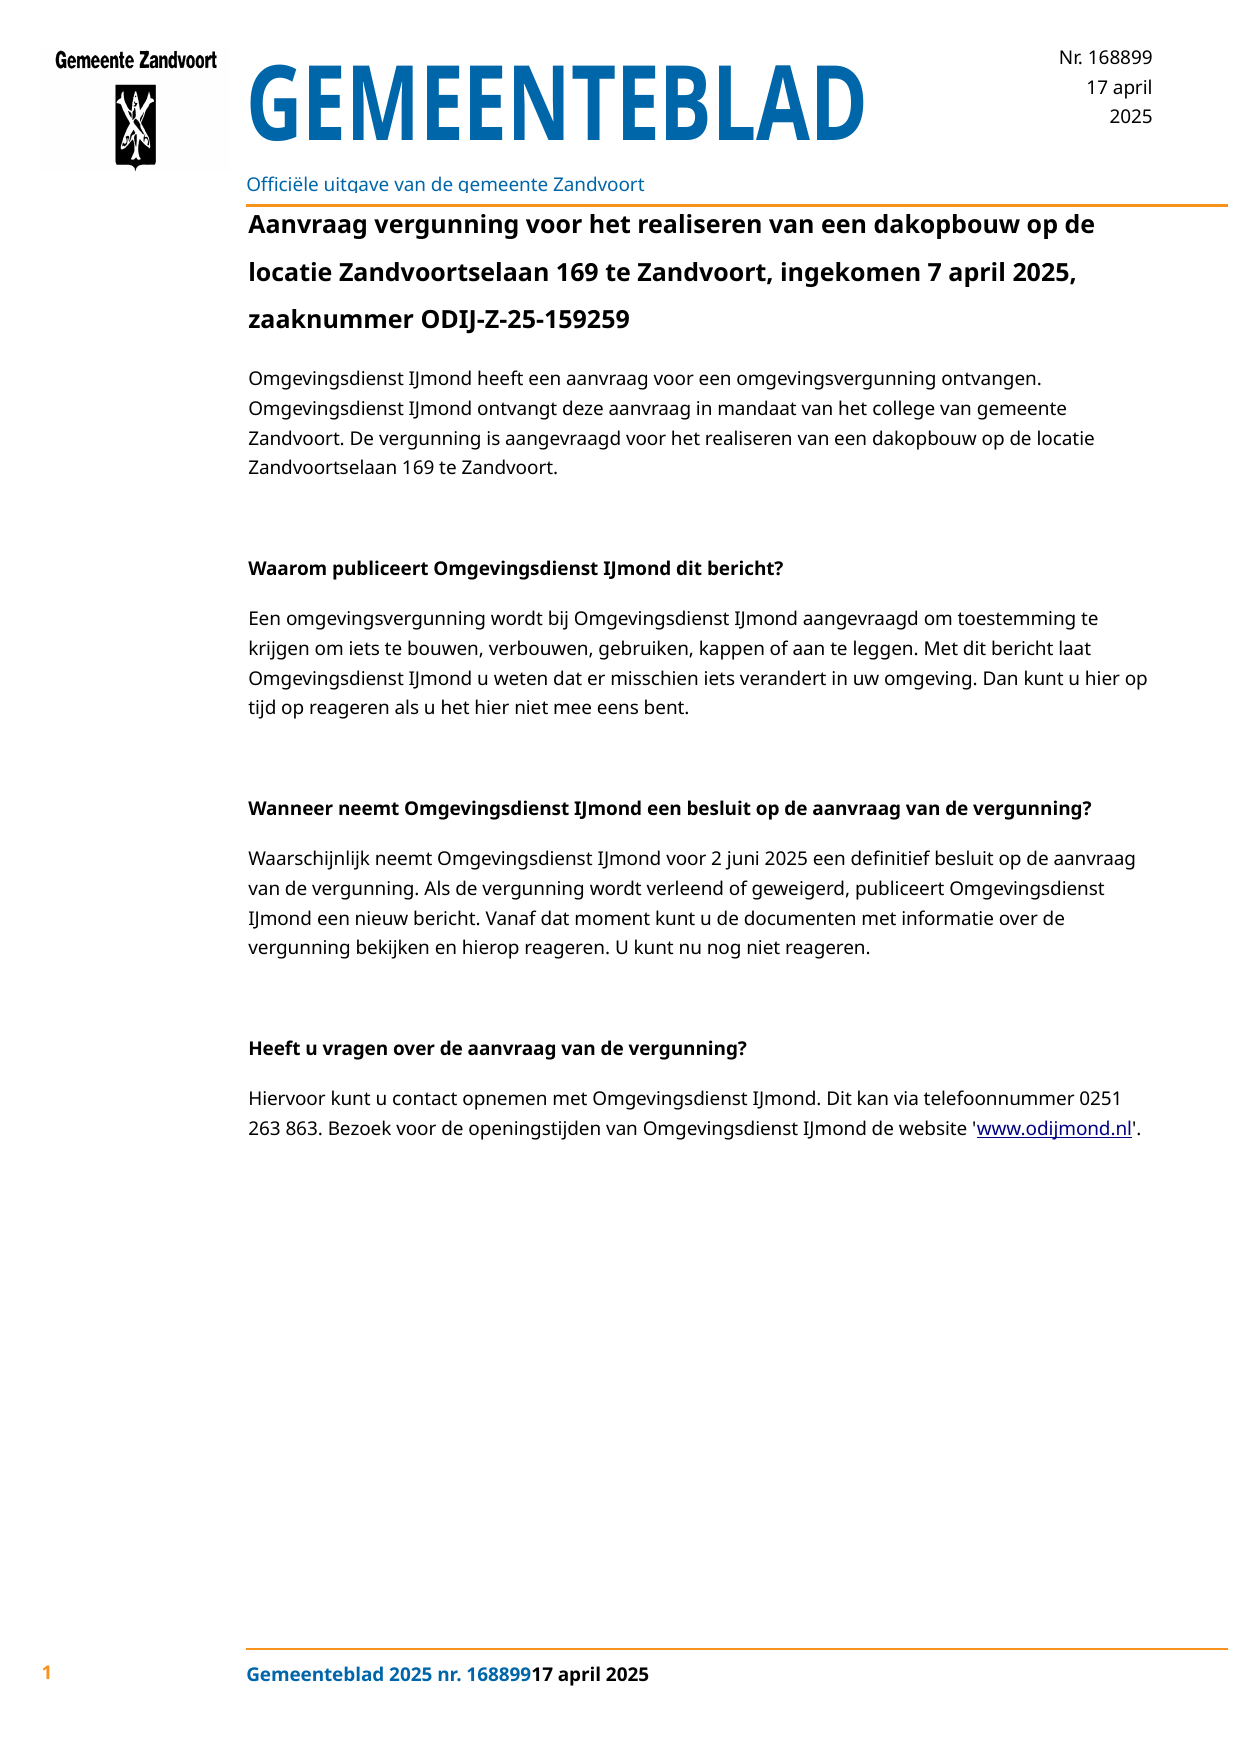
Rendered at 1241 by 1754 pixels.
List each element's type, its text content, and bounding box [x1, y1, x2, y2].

text Aanvraag vergunning voor het realiseren van een dakopbouw op de locatie Zandvoortselaan 169 te Zandvoort, ingekomen 7 april 2025, zaaknummer ODIJ-Z-25-159259 [248, 207, 1152, 336]
text Waarom publiceert Omgevingsdienst IJmond dit bericht? [248, 555, 1152, 581]
text Wanneer neemt Omgevingsdienst IJmond een besluit op de aanvraag van de vergunning? [248, 795, 1152, 821]
text Waarschijnlijk neemt Omgevingsdienst IJmond voor 2 juni 2025 een definitief besluit op de aanvraag van de vergunning. Als de vergunning wordt verleend of geweigerd, publiceert Omgevingsdienst IJmond een nieuw bericht. Vanaf dat moment kunt u de documenten met informatie over de vergunning bekijken en hierop reageren. U kunt nu nog niet reageren. [248, 846, 1152, 960]
picture [41, 47, 231, 172]
text Heeft u vragen over de aanvraag van de vergunning? [248, 1035, 1152, 1061]
text Hiervoor kunt u contact opnemen met Omgevingsdienst IJmond. Dit kan via telefoonnummer 0251 263 863. Bezoek voor de openingstijden van Omgevingsdienst IJmond de website 'www.odijmond.nl'. [248, 1086, 1152, 1141]
text Omgevingsdienst IJmond heeft een aanvraag voor een omgevingsvergunning ontvangen. Omgevingsdienst IJmond ontvangt deze aanvraag in mandaat van het college van gemeente Zandvoort. De vergunning is aangevraagd voor het realiseren van een dakopbouw op de locatie Zandvoortselaan 169 te Zandvoort. [248, 366, 1152, 480]
text Een omgevingsvergunning wordt bij Omgevingsdienst IJmond aangevraagd om toestemming te krijgen om iets te bouwen, verbouwen, gebruiken, kappen of aan te leggen. Met dit bericht laat Omgevingsdienst IJmond u weten dat er misschien iets verandert in uw omgeving. Dan kunt u hier op tijd op reageren als u het hier niet mee eens bent. [248, 606, 1152, 720]
